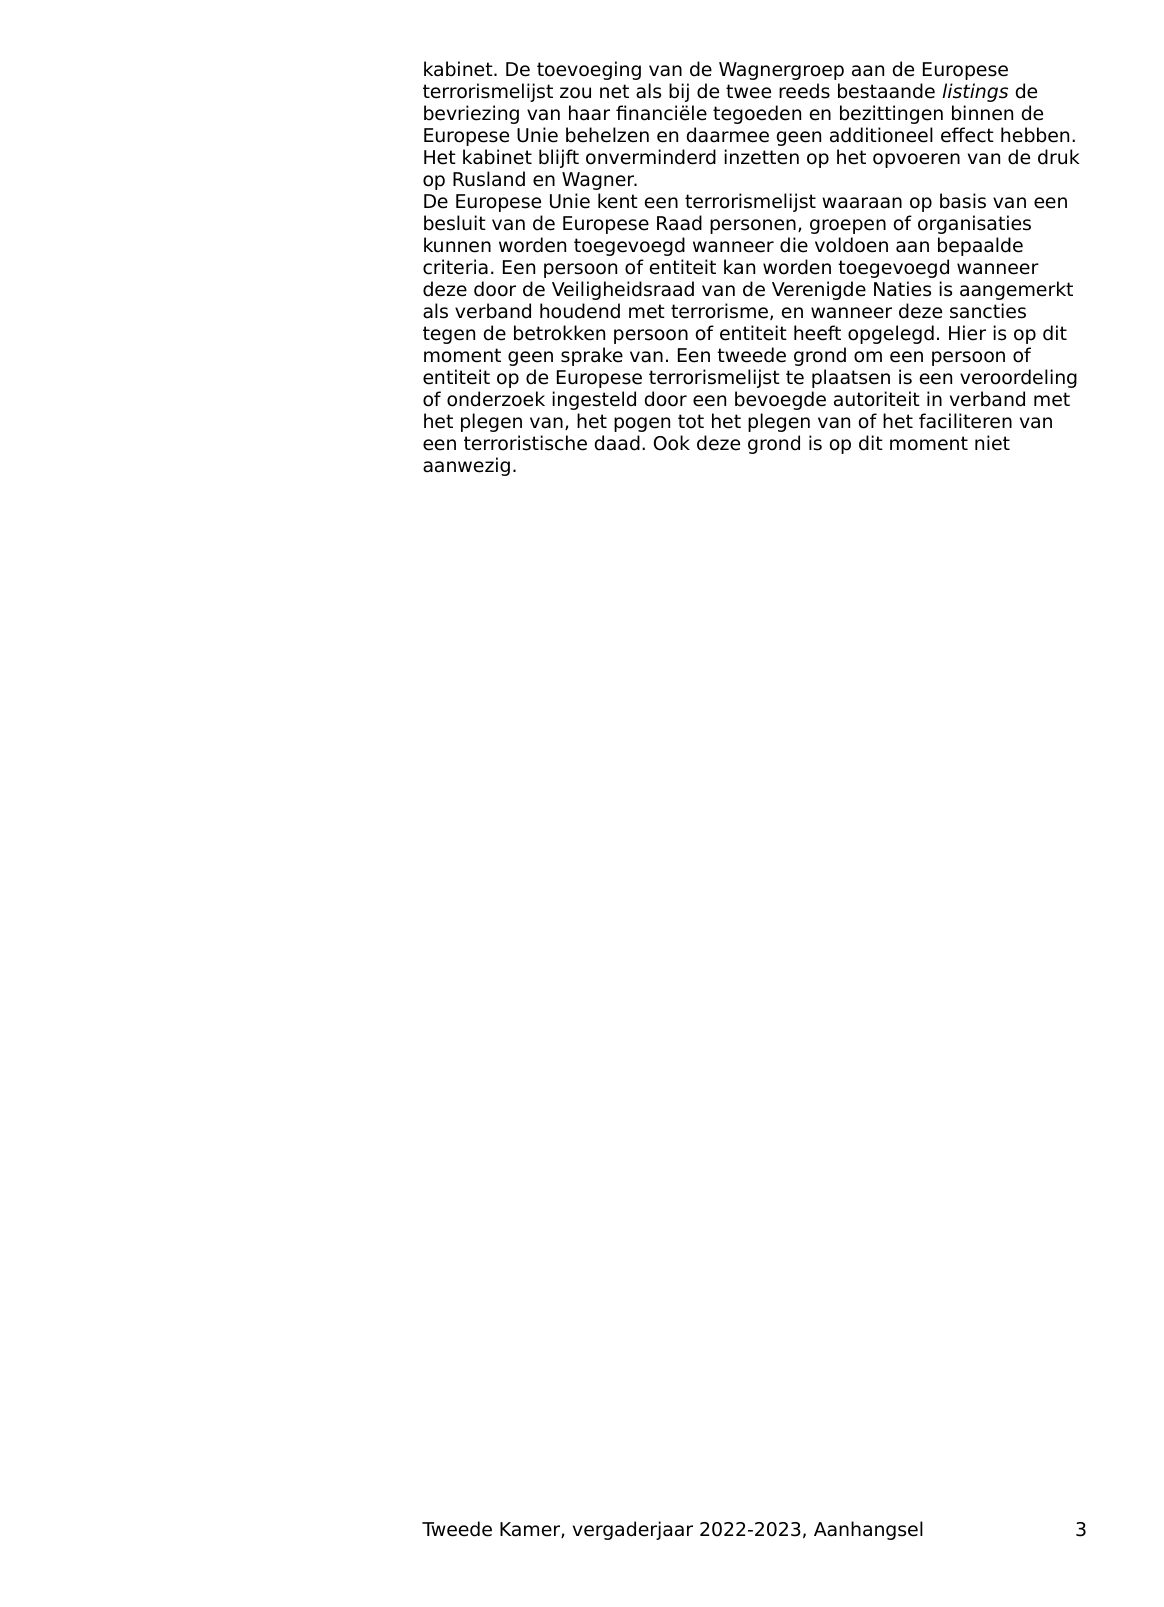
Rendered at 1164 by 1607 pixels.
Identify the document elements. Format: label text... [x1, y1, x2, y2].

text De Europese Unie kent een terrorismelijst waaraan op basis van een besluit van de Europese Raad personen, groepen of organisaties kunnen worden toegevoegd wanneer die voldoen aan bepaalde criteria. Een persoon of entiteit kan worden toegevoegd wanneer deze door de Veiligheidsraad van de Verenigde Naties is aangemerkt als verband houdend met terrorisme, en wanneer deze sancties tegen de betrokken persoon of entiteit heeft opgelegd. Hier is op dit moment geen sprake van. Een tweede grond om een persoon of entiteit op de Europese terrorismelijst te plaatsen is een veroordeling of onderzoek ingesteld door een bevoegde autoriteit in verband met het plegen van, het pogen tot het plegen van of het faciliteren van een terroristische daad. Ook deze grond is op dit moment niet aanwezig. [422, 191, 1087, 477]
text kabinet. De toevoeging van de Wagnergroep aan de Europese terrorismelijst zou net als bij de twee reeds bestaande listings de bevriezing van haar financiële tegoeden en bezittingen binnen de Europese Unie behelzen en daarmee geen additioneel effect hebben. Het kabinet blijft onverminderd inzetten op het opvoeren van de druk op Rusland en Wagner. [422, 59, 1087, 191]
